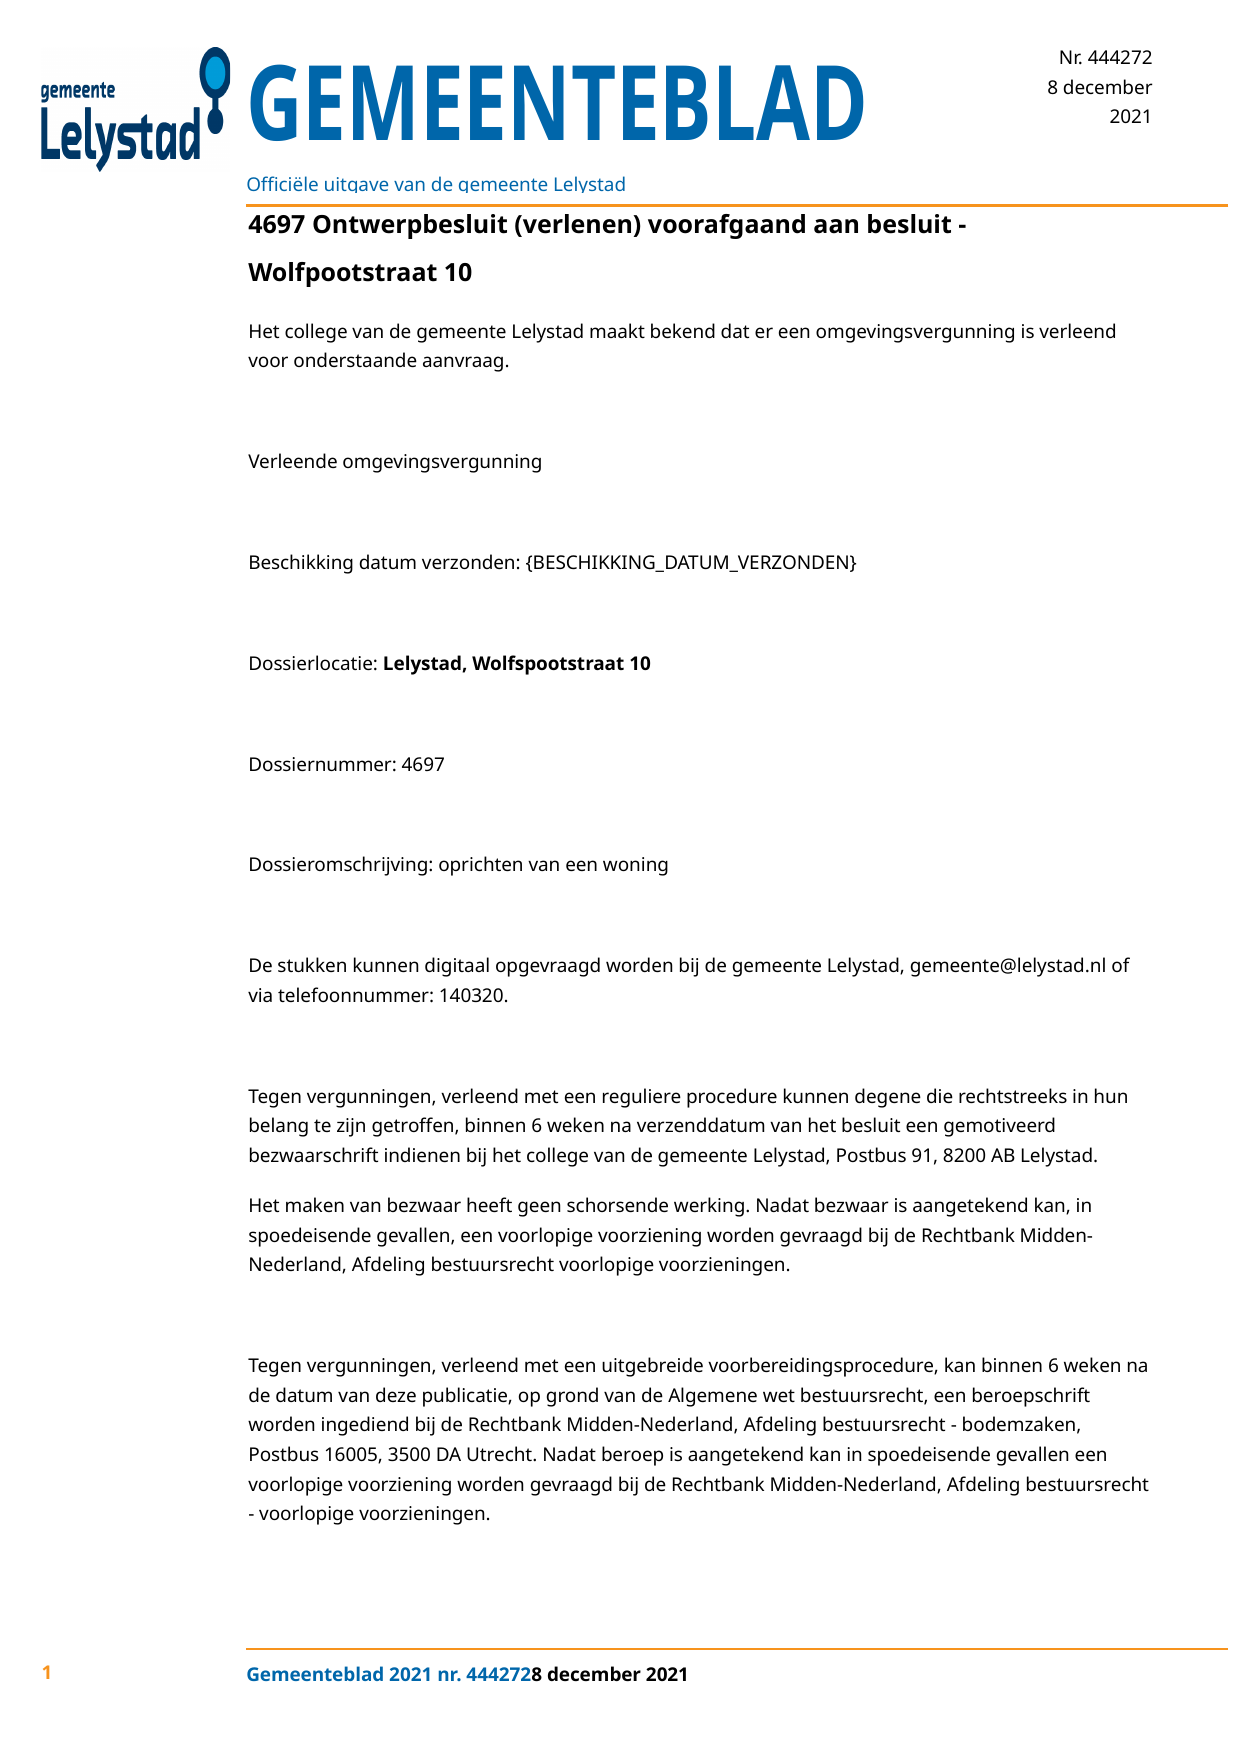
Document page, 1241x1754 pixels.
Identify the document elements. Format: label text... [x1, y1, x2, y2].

text Dossierlocatie: Lelystad, Wolfspootstraat 10 [248, 650, 1152, 676]
text Dossiernummer: 4697 [248, 751, 1152, 777]
text Tegen vergunningen, verleend met een uitgebreide voorbereidingsprocedure, kan binnen 6 weken na de datum van deze publicatie, op grond van de Algemene wet bestuursrecht, een beroepschrift worden ingediend bij de Rechtbank Midden-Nederland, Afdeling bestuursrecht - bodemzaken, Postbus 16005, 3500 DA Utrecht. Nadat beroep is aangetekend kan in spoedeisende gevallen een voorlopige voorziening worden gevraagd bij de Rechtbank Midden-Nederland, Afdeling bestuursrecht - voorlopige voorzieningen. [248, 1352, 1152, 1526]
text Beschikking datum verzonden: {BESCHIKKING_DATUM_VERZONDEN} [248, 549, 1152, 575]
text Verleende omgevingsvergunning [248, 448, 1152, 474]
text Het college van de gemeente Lelystad maakt bekend dat er een omgevingsvergunning is verleend voor onderstaande aanvraag. [248, 318, 1152, 373]
text Tegen vergunningen, verleend met een reguliere procedure kunnen degene die rechtstreeks in hun belang te zijn getroffen, binnen 6 weken na verzenddatum van het besluit een gemotiveerd bezwaarschrift indienen bij het college van de gemeente Lelystad, Postbus 91, 8200 AB Lelystad. [248, 1083, 1152, 1168]
picture [41, 47, 231, 172]
text Dossieromschrijving: oprichten van een woning [248, 852, 1152, 877]
text 4697 Ontwerpbesluit (verlenen) voorafgaand aan besluit - Wolfpootstraat 10 [248, 207, 1152, 288]
text De stukken kunnen digitaal opgevraagd worden bij de gemeente Lelystad, gemeente@lelystad.nl of via telefoonnummer: 140320. [248, 952, 1152, 1008]
text Het maken van bezwaar heeft geen schorsende werking. Nadat bezwaar is aangetekend kan, in spoedeisende gevallen, een voorlopige voorziening worden gevraagd bij de Rechtbank Midden-Nederland, Afdeling bestuursrecht voorlopige voorzieningen. [248, 1192, 1152, 1277]
